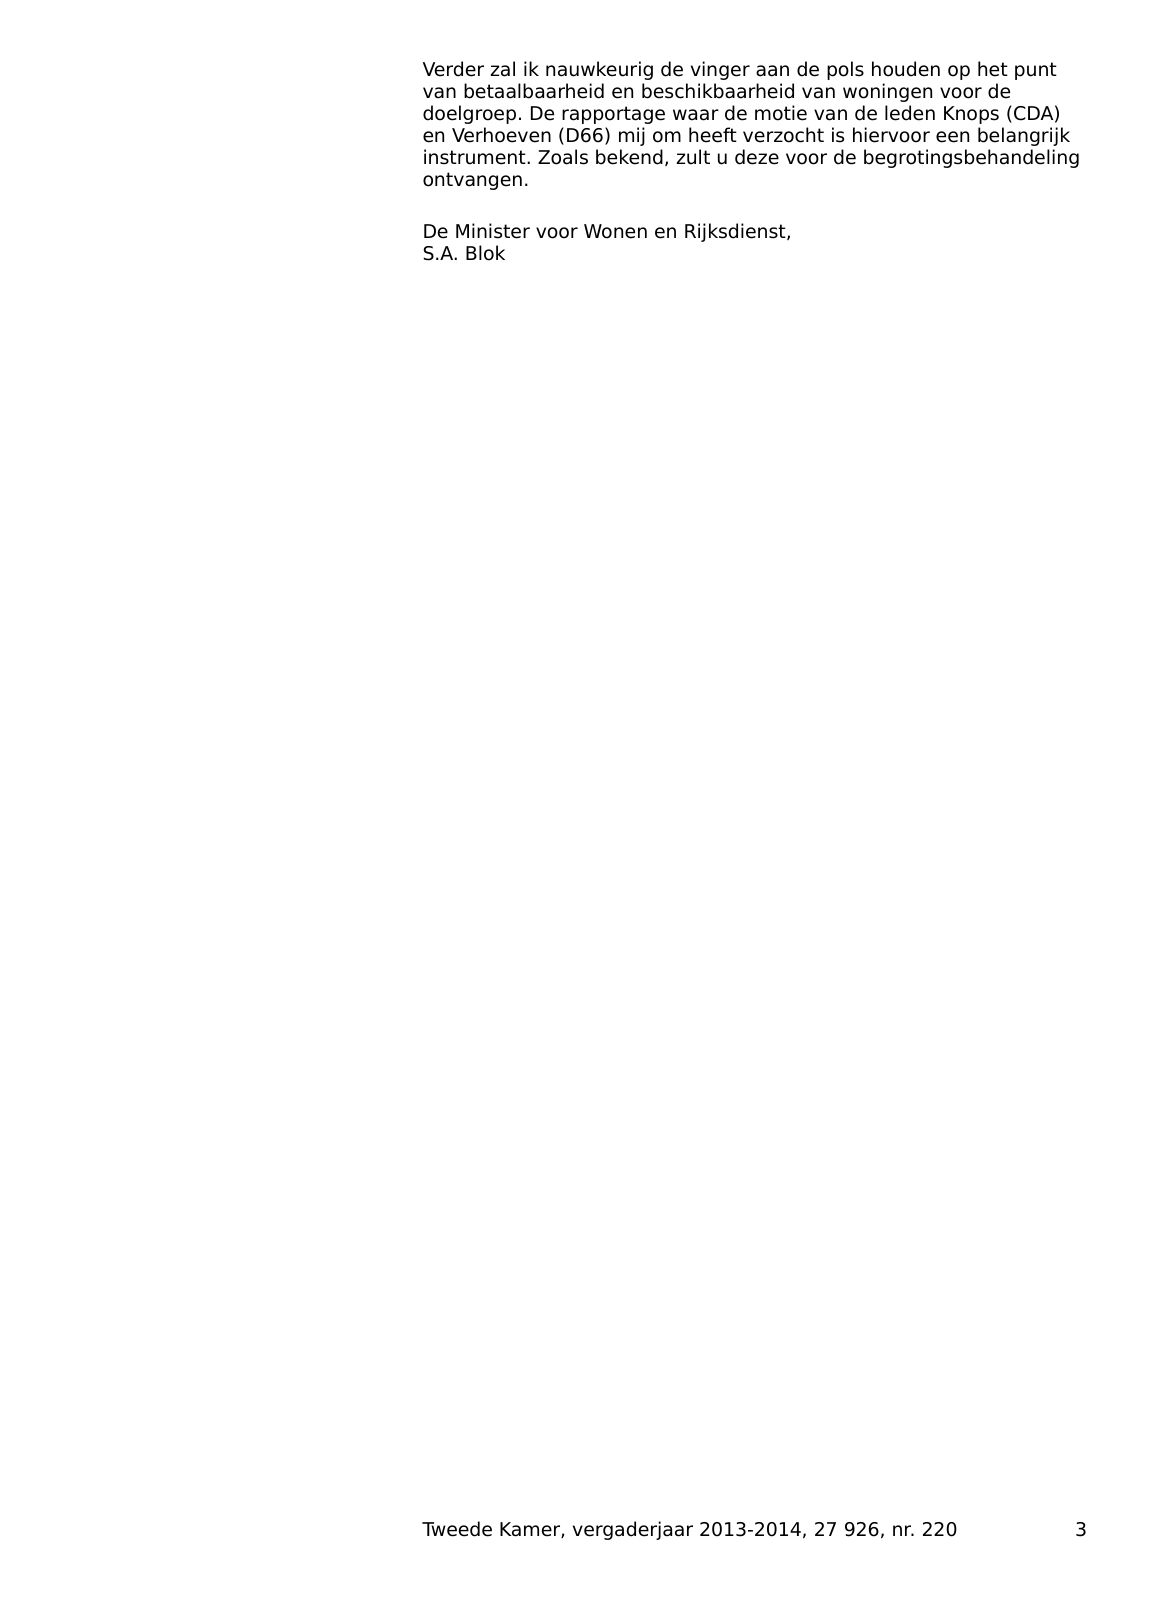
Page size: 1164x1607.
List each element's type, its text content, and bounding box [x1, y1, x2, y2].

text De Minister voor Wonen en Rijksdienst, S.A. Blok [422, 221, 1087, 265]
text Verder zal ik nauwkeurig de vinger aan de pols houden op het punt van betaalbaarheid en beschikbaarheid van woningen voor de doelgroep. De rapportage waar de motie van de leden Knops (CDA) en Verhoeven (D66) mij om heeft verzocht is hiervoor een belangrijk instrument. Zoals bekend, zult u deze voor de begrotingsbehandeling ontvangen. [422, 59, 1087, 191]
